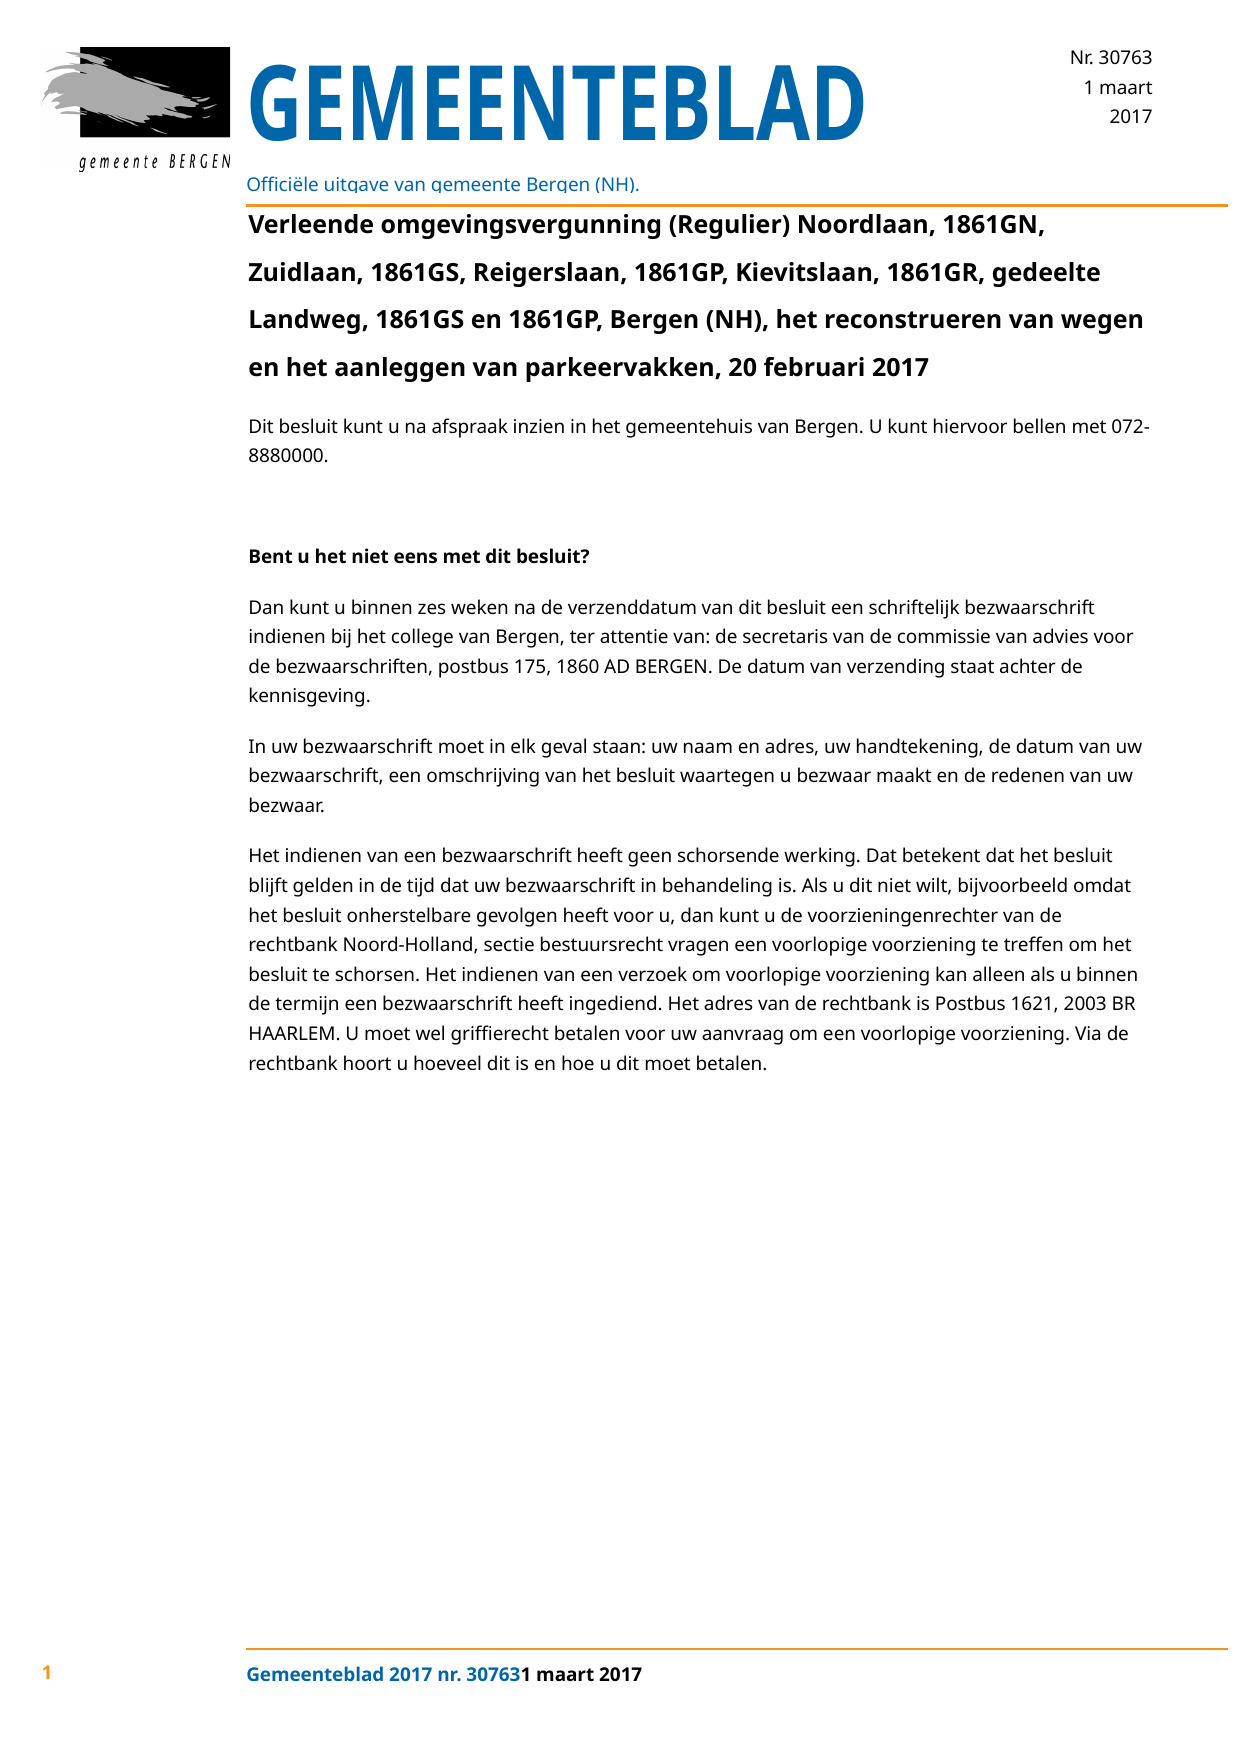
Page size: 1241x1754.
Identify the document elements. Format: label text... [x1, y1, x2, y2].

text Bent u het niet eens met dit besluit? [248, 543, 1152, 569]
text Dit besluit kunt u na afspraak inzien in het gemeentehuis van Bergen. U kunt hiervoor bellen met 072-8880000. [248, 413, 1152, 468]
picture [41, 47, 231, 172]
text Verleende omgevingsvergunning (Regulier) Noordlaan, 1861GN, Zuidlaan, 1861GS, Reigerslaan, 1861GP, Kievitslaan, 1861GR, gedeelte Landweg, 1861GS en 1861GP, Bergen (NH), het reconstrueren van wegen en het aanleggen van parkeervakken, 20 februari 2017 [248, 207, 1152, 384]
text Dan kunt u binnen zes weken na de verzenddatum van dit besluit een schriftelijk bezwaarschrift indienen bij het college van Bergen, ter attentie van: de secretaris van de commissie van advies voor de bezwaarschriften, postbus 175, 1860 AD BERGEN. De datum van verzending staat achter de kennisgeving. [248, 594, 1152, 708]
text In uw bezwaarschrift moet in elk geval staan: uw naam en adres, uw handtekening, de datum van uw bezwaarschrift, een omschrijving van het besluit waartegen u bezwaar maakt en de redenen van uw bezwaar. [248, 733, 1152, 818]
text Het indienen van een bezwaarschrift heeft geen schorsende werking. Dat betekent dat het besluit blijft gelden in de tijd dat uw bezwaarschrift in behandeling is. Als u dit niet wilt, bijvoorbeeld omdat het besluit onherstelbare gevolgen heeft voor u, dan kunt u de voorzieningenrechter van de rechtbank Noord-Holland, sectie bestuursrecht vragen een voorlopige voorziening te treffen om het besluit te schorsen. Het indienen van een verzoek om voorlopige voorziening kan alleen als u binnen de termijn een bezwaarschrift heeft ingediend. Het adres van de rechtbank is Postbus 1621, 2003 BR HAARLEM. U moet wel griffierecht betalen voor uw aanvraag om een voorlopige voorziening. Via de rechtbank hoort u hoeveel dit is en hoe u dit moet betalen. [248, 843, 1152, 1076]
